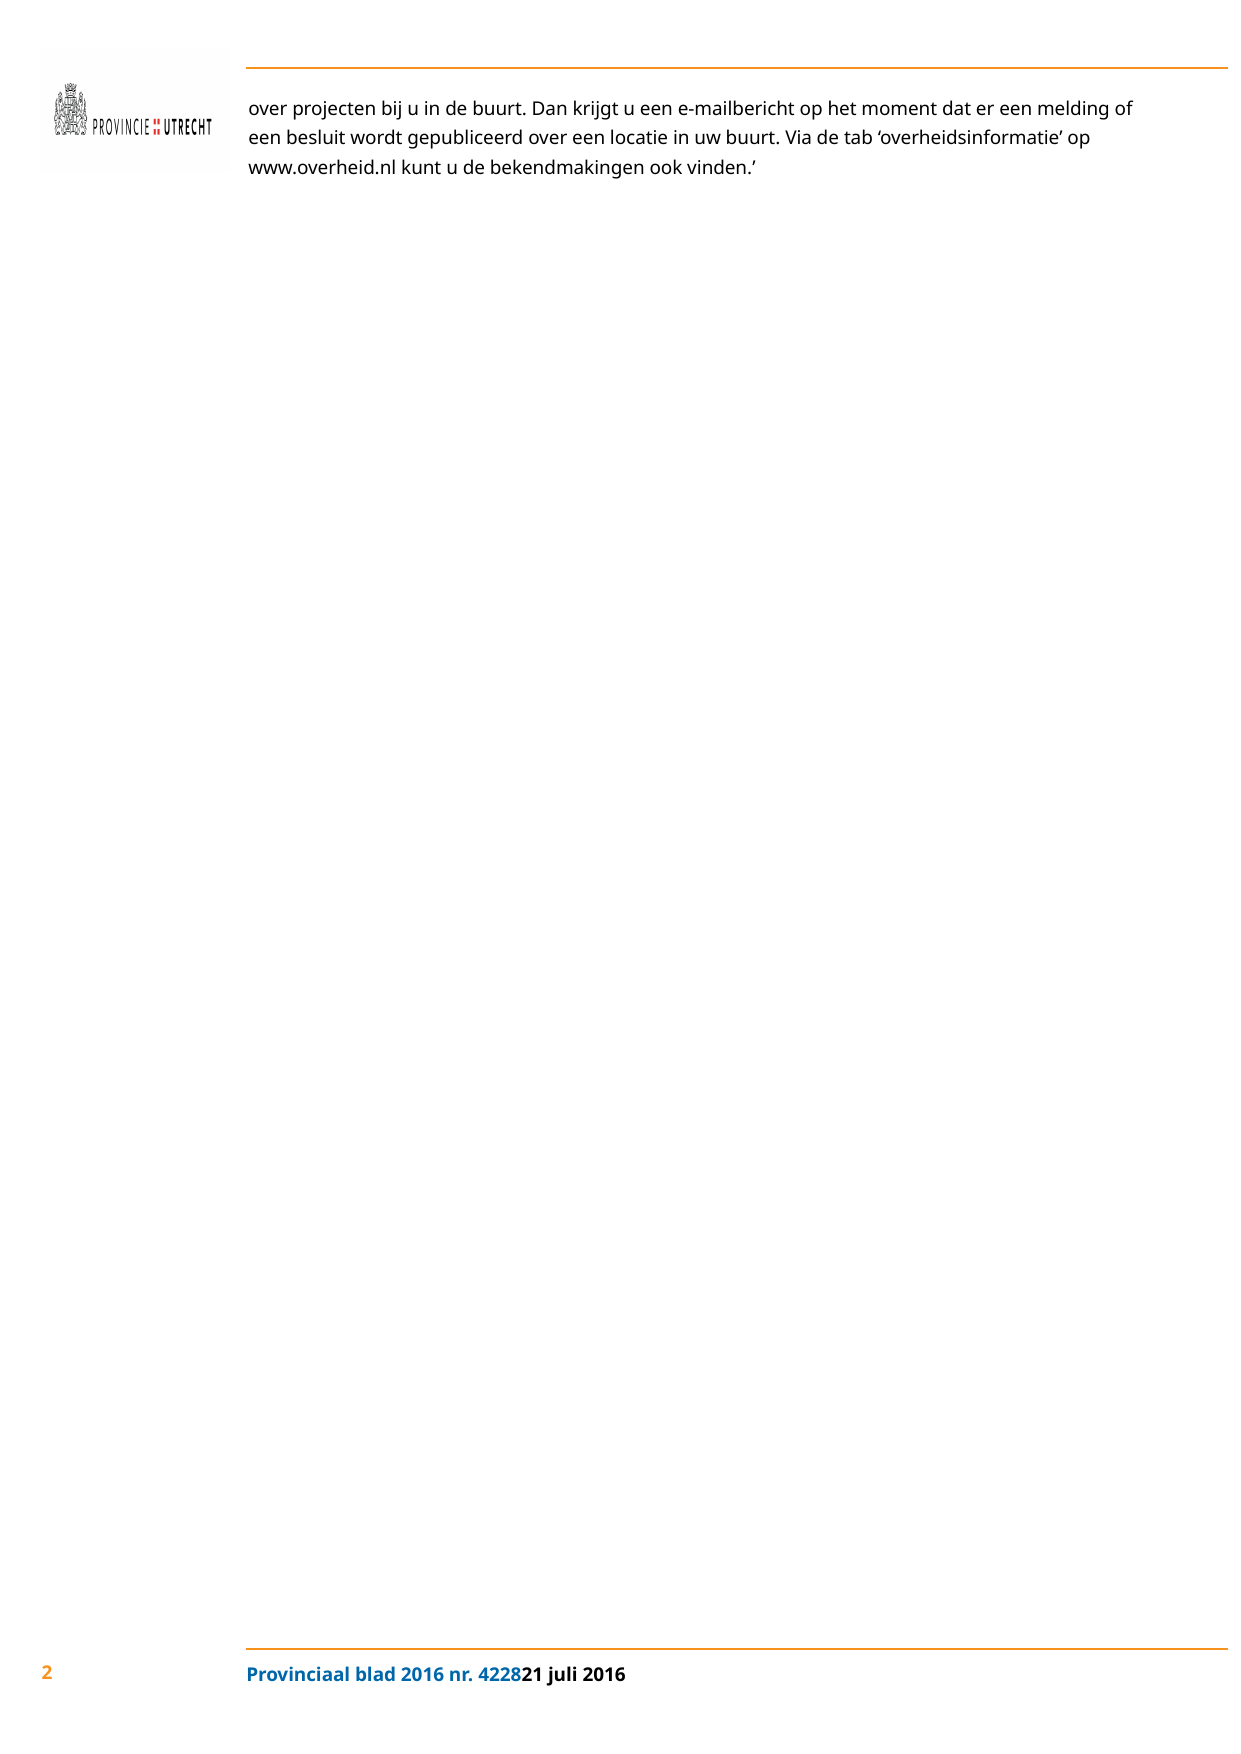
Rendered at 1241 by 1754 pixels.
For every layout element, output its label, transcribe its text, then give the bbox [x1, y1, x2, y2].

text over projecten bij u in de buurt. Dan krijgt u een e-mailbericht op het moment dat er een melding of een besluit wordt gepubliceerd over een locatie in uw buurt. Via de tab ‘overheidsinformatie’ op www.overheid.nl kunt u de bekendmakingen ook vinden.’ [248, 95, 1152, 180]
picture [41, 47, 231, 172]
